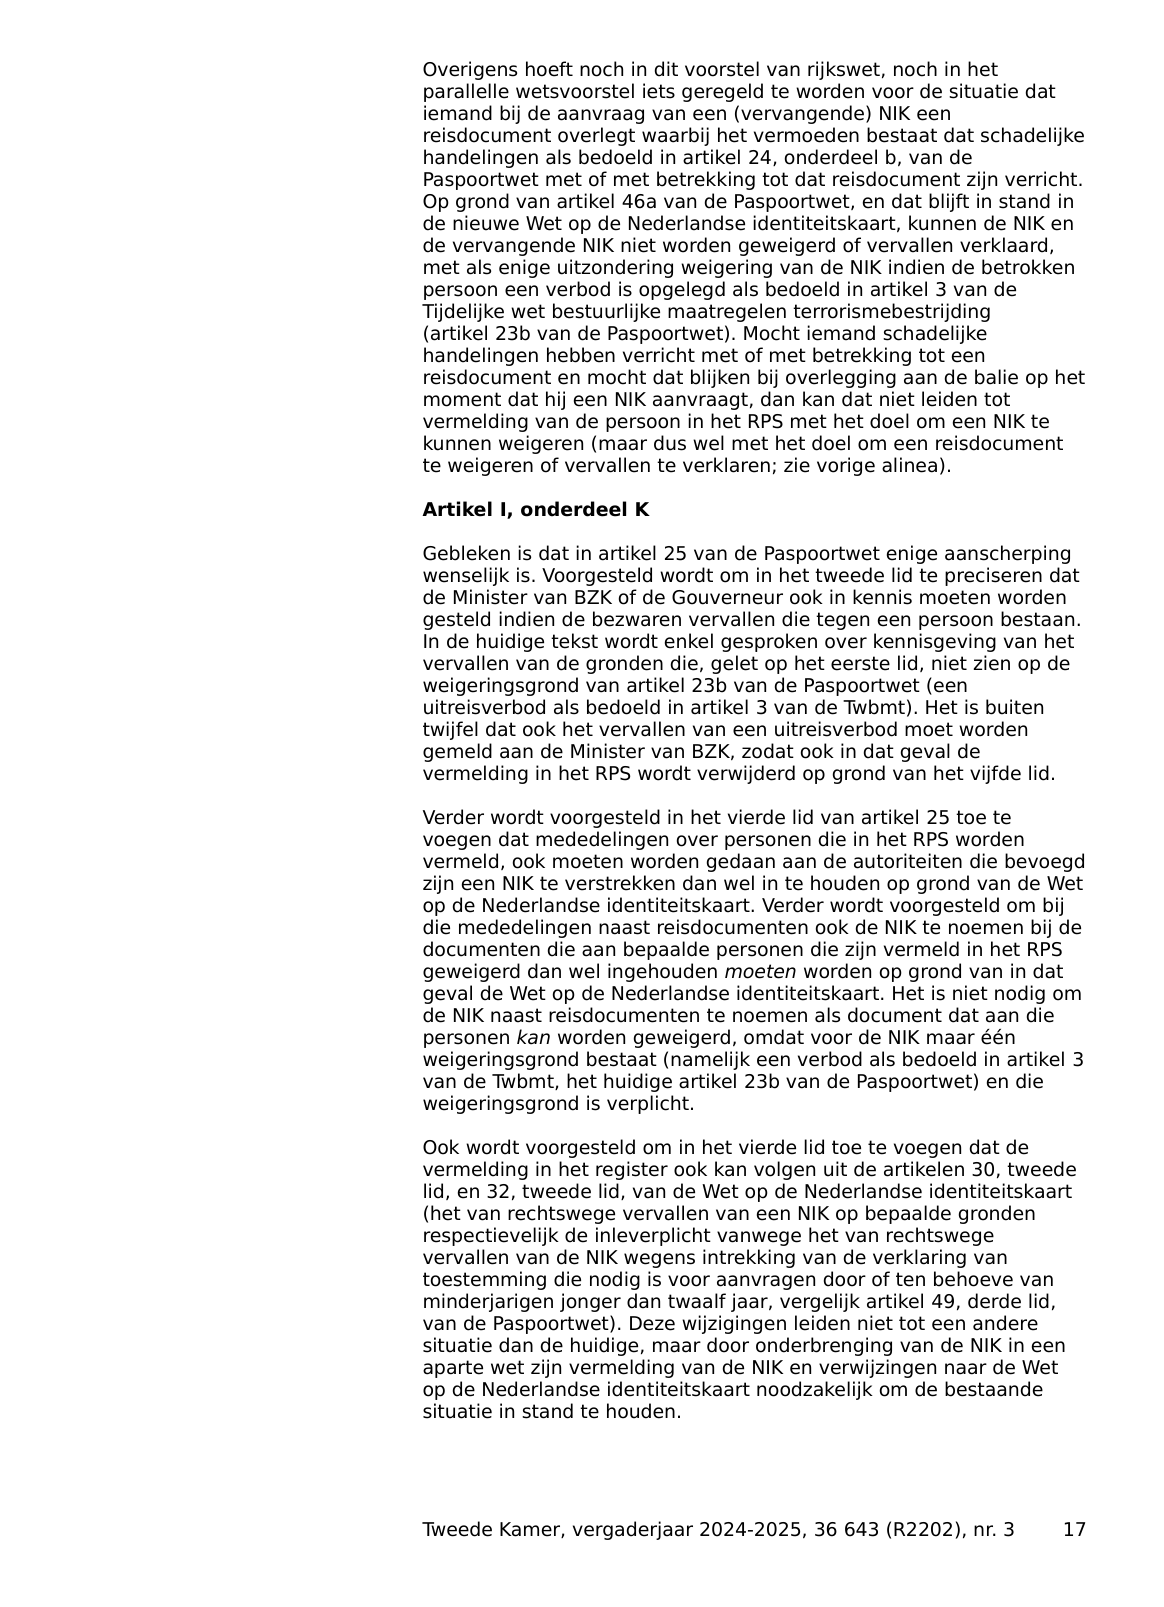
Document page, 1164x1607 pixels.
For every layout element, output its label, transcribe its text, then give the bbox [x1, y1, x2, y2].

text Gebleken is dat in artikel 25 van de Paspoortwet enige aanscherping wenselijk is. Voorgesteld wordt om in het tweede lid te preciseren dat de Minister van BZK of de Gouverneur ook in kennis moeten worden gesteld indien de bezwaren vervallen die tegen een persoon bestaan. In de huidige tekst wordt enkel gesproken over kennisgeving van het vervallen van de gronden die, gelet op het eerste lid, niet zien op de weigeringsgrond van artikel 23b van de Paspoortwet (een uitreisverbod als bedoeld in artikel 3 van de Twbmt). Het is buiten twijfel dat ook het vervallen van een uitreisverbod moet worden gemeld aan de Minister van BZK, zodat ook in dat geval de vermelding in het RPS wordt verwijderd op grond van het vijfde lid. [422, 543, 1087, 785]
subtitle Artikel I, onderdeel K [422, 499, 1087, 521]
text Verder wordt voorgesteld in het vierde lid van artikel 25 toe te voegen dat mededelingen over personen die in het RPS worden vermeld, ook moeten worden gedaan aan de autoriteiten die bevoegd zijn een NIK te verstrekken dan wel in te houden op grond van de Wet op de Nederlandse identiteitskaart. Verder wordt voorgesteld om bij die mededelingen naast reisdocumenten ook de NIK te noemen bij de documenten die aan bepaalde personen die zijn vermeld in het RPS geweigerd dan wel ingehouden moeten worden op grond van in dat geval de Wet op de Nederlandse identiteitskaart. Het is niet nodig om de NIK naast reisdocumenten te noemen als document dat aan die personen kan worden geweigerd, omdat voor de NIK maar één weigeringsgrond bestaat (namelijk een verbod als bedoeld in artikel 3 van de Twbmt, het huidige artikel 23b van de Paspoortwet) en die weigeringsgrond is verplicht. [422, 807, 1087, 1115]
text Ook wordt voorgesteld om in het vierde lid toe te voegen dat de vermelding in het register ook kan volgen uit de artikelen 30, tweede lid, en 32, tweede lid, van de Wet op de Nederlandse identiteitskaart (het van rechtswege vervallen van een NIK op bepaalde gronden respectievelijk de inleverplicht vanwege het van rechtswege vervallen van de NIK wegens intrekking van de verklaring van toestemming die nodig is voor aanvragen door of ten behoeve van minderjarigen jonger dan twaalf jaar, vergelijk artikel 49, derde lid, van de Paspoortwet). Deze wijzigingen leiden niet tot een andere situatie dan de huidige, maar door onderbrenging van de NIK in een aparte wet zijn vermelding van de NIK en verwijzingen naar de Wet op de Nederlandse identiteitskaart noodzakelijk om de bestaande situatie in stand te houden. [422, 1137, 1087, 1423]
text Overigens hoeft noch in dit voorstel van rijkswet, noch in het parallelle wetsvoorstel iets geregeld te worden voor de situatie dat iemand bij de aanvraag van een (vervangende) NIK een reisdocument overlegt waarbij het vermoeden bestaat dat schadelijke handelingen als bedoeld in artikel 24, onderdeel b, van de Paspoortwet met of met betrekking tot dat reisdocument zijn verricht. Op grond van artikel 46a van de Paspoortwet, en dat blijft in stand in de nieuwe Wet op de Nederlandse identiteitskaart, kunnen de NIK en de vervangende NIK niet worden geweigerd of vervallen verklaard, met als enige uitzondering weigering van de NIK indien de betrokken persoon een verbod is opgelegd als bedoeld in artikel 3 van de Tijdelijke wet bestuurlijke maatregelen terrorismebestrijding (artikel 23b van de Paspoortwet). Mocht iemand schadelijke handelingen hebben verricht met of met betrekking tot een reisdocument en mocht dat blijken bij overlegging aan de balie op het moment dat hij een NIK aanvraagt, dan kan dat niet leiden tot vermelding van de persoon in het RPS met het doel om een NIK te kunnen weigeren (maar dus wel met het doel om een reisdocument te weigeren of vervallen te verklaren; zie vorige alinea). [422, 59, 1087, 477]
